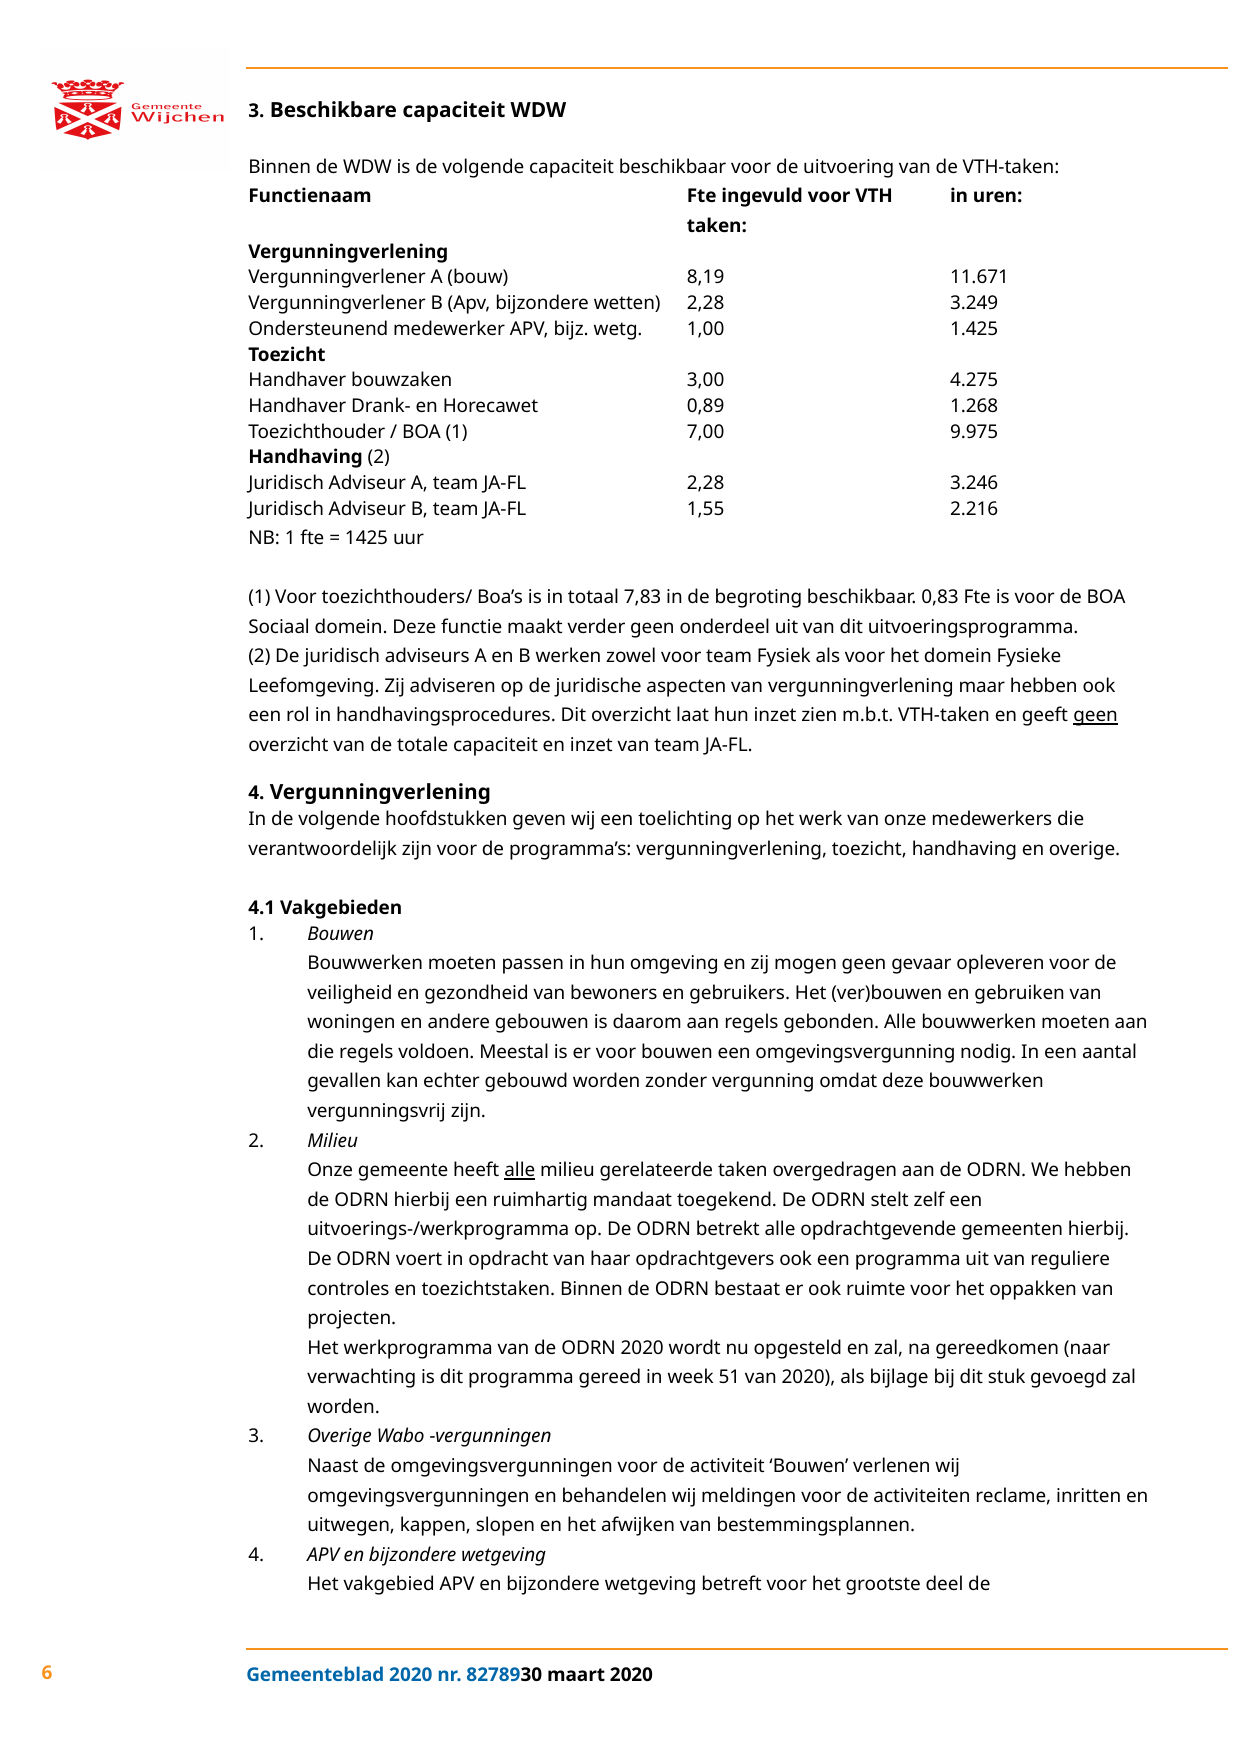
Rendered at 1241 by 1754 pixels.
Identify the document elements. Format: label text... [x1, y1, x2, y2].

text (1) Voor toezichthouders/ Boa’s is in totaal 7,83 in de begroting beschikbaar. 0,83 Fte is voor de BOA Sociaal domein. Deze functie maakt verder geen onderdeel uit van dit uitvoeringsprogramma. [248, 583, 1152, 638]
text In de volgende hoofdstukken geven wij een toelichting op het werk van onze medewerkers die verantwoordelijk zijn voor de programma’s: vergunningverlening, toezicht, handhaving en overige. [248, 805, 1152, 861]
table_cell 7,00 [687, 418, 950, 444]
list APV en bijzondere wetgeving [248, 1541, 1152, 1567]
table_cell Vergunningverlener B (Apv, bijzondere wetten) [248, 289, 687, 315]
table_cell 1.425 [950, 315, 1152, 341]
table_cell 1,00 [687, 315, 950, 341]
table_cell 0,89 [687, 392, 950, 418]
table_cell 2,28 [687, 469, 950, 495]
table_cell 8,19 [687, 264, 950, 289]
table_cell 3.246 [950, 469, 1152, 495]
table_cell Toezicht [248, 341, 687, 366]
table_cell Handhaving (2) [248, 444, 687, 469]
table_cell 11.671 [950, 264, 1152, 289]
text 4. Vergunningverlening [248, 777, 1152, 805]
text 4.1 Vakgebieden [248, 894, 1152, 920]
table_cell Vergunningverlening [248, 238, 687, 263]
table_cell [950, 238, 1152, 263]
list Onze gemeente heeft alle milieu gerelateerde taken overgedragen aan de ODRN. We hebben de ODRN hierbij een ruimhartig mandaat toegekend. De ODRN stelt zelf een uitvoerings-/werkprogramma op. De ODRN betrekt alle opdrachtgevende gemeenten hierbij. De ODRN voert in opdracht van haar opdrachtgevers ook een programma uit van reguliere controles en toezichtstaken. Binnen de ODRN bestaat er ook ruimte voor het oppakken van projecten. [248, 1156, 1152, 1330]
table_cell [950, 341, 1152, 366]
table_header in uren: [950, 183, 1152, 238]
table_cell Juridisch Adviseur A, team JA-FL [248, 469, 687, 495]
table_cell 2,28 [687, 289, 950, 315]
list Het vakgebied APV en bijzondere wetgeving betreft voor het grootste deel de [248, 1571, 1152, 1596]
table_cell 9.975 [950, 418, 1152, 444]
table_cell [687, 238, 950, 263]
table_cell [687, 444, 950, 469]
table_cell Handhaver bouwzaken [248, 366, 687, 392]
text Binnen de WDW is de volgende capaciteit beschikbaar voor de uitvoering van de VTH-taken: [248, 153, 1152, 178]
table_header Fte ingevuld voor VTH taken: [687, 183, 950, 238]
table_cell 1,55 [687, 495, 950, 521]
text (2) De juridisch adviseurs A en B werken zowel voor team Fysiek als voor het domein Fysieke Leefomgeving. Zij adviseren op de juridische aspecten van vergunningverlening maar hebben ook een rol in handhavingsprocedures. Dit overzicht laat hun inzet zien m.b.t. VTH-taken en geeft geen overzicht van de totale capaciteit en inzet van team JA-FL. [248, 642, 1152, 757]
text NB: 1 fte = 1425 uur [248, 524, 1152, 550]
table_cell 3,00 [687, 366, 950, 392]
table_cell Handhaver Drank- en Horecawet [248, 392, 687, 418]
table_cell [687, 341, 950, 366]
list Het werkprogramma van de ODRN 2020 wordt nu opgesteld en zal, na gereedkomen (naar verwachting is dit programma gereed in week 51 van 2020), als bijlage bij dit stuk gevoegd zal worden. [248, 1334, 1152, 1419]
table_header Functienaam [248, 183, 687, 238]
table_cell Juridisch Adviseur B, team JA-FL [248, 495, 687, 521]
text 3. Beschikbare capaciteit WDW [248, 95, 1152, 123]
table_cell 3.249 [950, 289, 1152, 315]
table_cell Ondersteunend medewerker APV, bijz. wetg. [248, 315, 687, 341]
list Bouwwerken moeten passen in hun omgeving en zij mogen geen gevaar opleveren voor de veiligheid en gezondheid van bewoners en gebruikers. Het (ver)bouwen en gebruiken van woningen en andere gebouwen is daarom aan regels gebonden. Alle bouwwerken moeten aan die regels voldoen. Meestal is er voor bouwen een omgevingsvergunning nodig. In een aantal gevallen kan echter gebouwd worden zonder vergunning omdat deze bouwwerken vergunningsvrij zijn. [248, 949, 1152, 1123]
table_cell 2.216 [950, 495, 1152, 521]
list Milieu [248, 1127, 1152, 1152]
table_cell [950, 444, 1152, 469]
picture [41, 47, 231, 172]
list Overige Wabo -vergunningen [248, 1423, 1152, 1448]
table_cell 1.268 [950, 392, 1152, 418]
table_cell Toezichthouder / BOA (1) [248, 418, 687, 444]
list Bouwen [248, 920, 1152, 945]
table_cell Vergunningverlener A (bouw) [248, 264, 687, 289]
list Naast de omgevingsvergunningen voor de activiteit ‘Bouwen’ verlenen wij omgevingsvergunningen en behandelen wij meldingen voor de activiteiten reclame, inritten en uitwegen, kappen, slopen en het afwijken van bestemmingsplannen. [248, 1452, 1152, 1537]
table_cell 4.275 [950, 366, 1152, 392]
